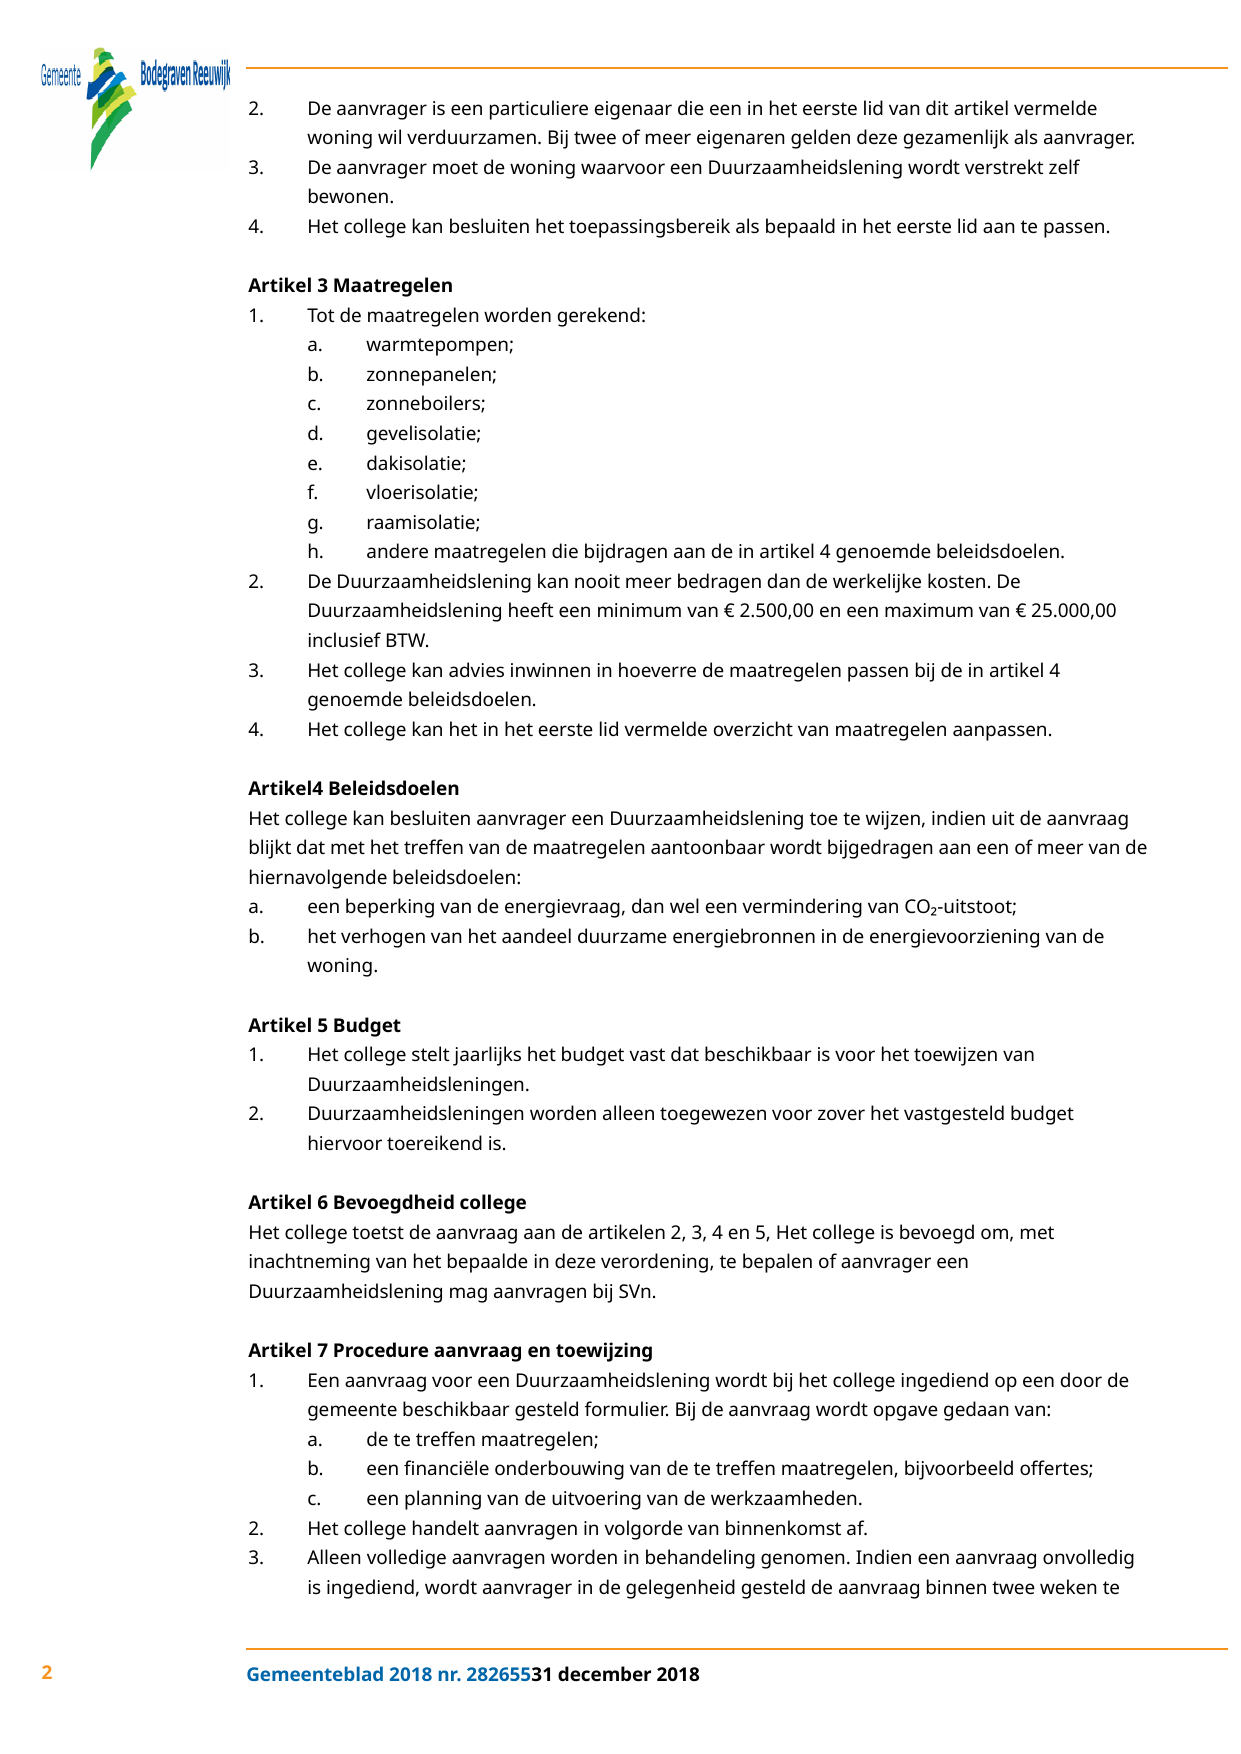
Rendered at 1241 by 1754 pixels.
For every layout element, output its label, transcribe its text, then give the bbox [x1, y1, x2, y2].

list Het college kan besluiten het toepassingsbereik als bepaald in het eerste lid aan te passen. [248, 213, 1152, 239]
text Het college toetst de aanvraag aan de artikelen 2, 3, 4 en 5, Het college is bevoegd om, met inachtneming van het bepaalde in deze verordening, te bepalen of aanvrager een Duurzaamheidslening mag aanvragen bij SVn. [248, 1219, 1152, 1304]
list een financiële onderbouwing van de te treffen maatregelen, bijvoorbeeld offertes; [307, 1456, 1152, 1481]
list zonneboilers; [307, 391, 1152, 416]
list raamisolatie; [307, 509, 1152, 535]
list Het college handelt aanvragen in volgorde van binnenkomst af. [248, 1515, 1152, 1541]
picture [41, 47, 231, 172]
list de te treffen maatregelen; [307, 1426, 1152, 1452]
list vloerisolatie; [307, 479, 1152, 505]
list Een aanvraag voor een Duurzaamheidslening wordt bij het college ingediend op een door de gemeente beschikbaar gesteld formulier. Bij de aanvraag wordt opgave gedaan van: [248, 1367, 1152, 1422]
text Artikel 7 Procedure aanvraag en toewijzing [248, 1337, 1152, 1363]
list een beperking van de energievraag, dan wel een vermindering van CO₂-uitstoot; [248, 893, 1152, 919]
list Het college kan het in het eerste lid vermelde overzicht van maatregelen aanpassen. [248, 716, 1152, 742]
list Het college kan advies inwinnen in hoeverre de maatregelen passen bij de in artikel 4 genoemde beleidsdoelen. [248, 657, 1152, 712]
list De aanvrager moet de woning waarvoor een Duurzaamheidslening wordt verstrekt zelf bewonen. [248, 154, 1152, 209]
list gevelisolatie; [307, 420, 1152, 446]
list andere maatregelen die bijdragen aan de in artikel 4 genoemde beleidsdoelen. [307, 538, 1152, 564]
list een planning van de uitvoering van de werkzaamheden. [307, 1485, 1152, 1511]
list het verhogen van het aandeel duurzame energiebronnen in de energievoorziening van de woning. [248, 923, 1152, 978]
text Het college kan besluiten aanvrager een Duurzaamheidslening toe te wijzen, indien uit de aanvraag blijkt dat met het treffen van de maatregelen aantoonbaar wordt bijgedragen aan een of meer van de hiernavolgende beleidsdoelen: [248, 805, 1152, 890]
list Het college stelt jaarlijks het budget vast dat beschikbaar is voor het toewijzen van Duurzaamheidsleningen. [248, 1041, 1152, 1097]
list De aanvrager is een particuliere eigenaar die een in het eerste lid van dit artikel vermelde woning wil verduurzamen. Bij twee of meer eigenaren gelden deze gezamenlijk als aanvrager. [248, 95, 1152, 150]
list Duurzaamheidsleningen worden alleen toegewezen voor zover het vastgesteld budget hiervoor toereikend is. [248, 1101, 1152, 1156]
list warmtepompen; [307, 331, 1152, 357]
text Artikel 5 Budget [248, 1012, 1152, 1038]
text Artikel4 Beleidsdoelen [248, 775, 1152, 801]
text Artikel 3 Maatregelen [248, 272, 1152, 298]
list zonnepanelen; [307, 361, 1152, 387]
list Tot de maatregelen worden gerekend: [248, 302, 1152, 328]
list dakisolatie; [307, 450, 1152, 476]
text Artikel 6 Bevoegdheid college [248, 1189, 1152, 1215]
list De Duurzaamheidslening kan nooit meer bedragen dan de werkelijke kosten. De Duurzaamheidslening heeft een minimum van € 2.500,00 en een maximum van € 25.000,00 inclusief BTW. [248, 568, 1152, 653]
list Alleen volledige aanvragen worden in behandeling genomen. Indien een aanvraag onvolledig is ingediend, wordt aanvrager in de gelegenheid gesteld de aanvraag binnen twee weken te [248, 1544, 1152, 1600]
